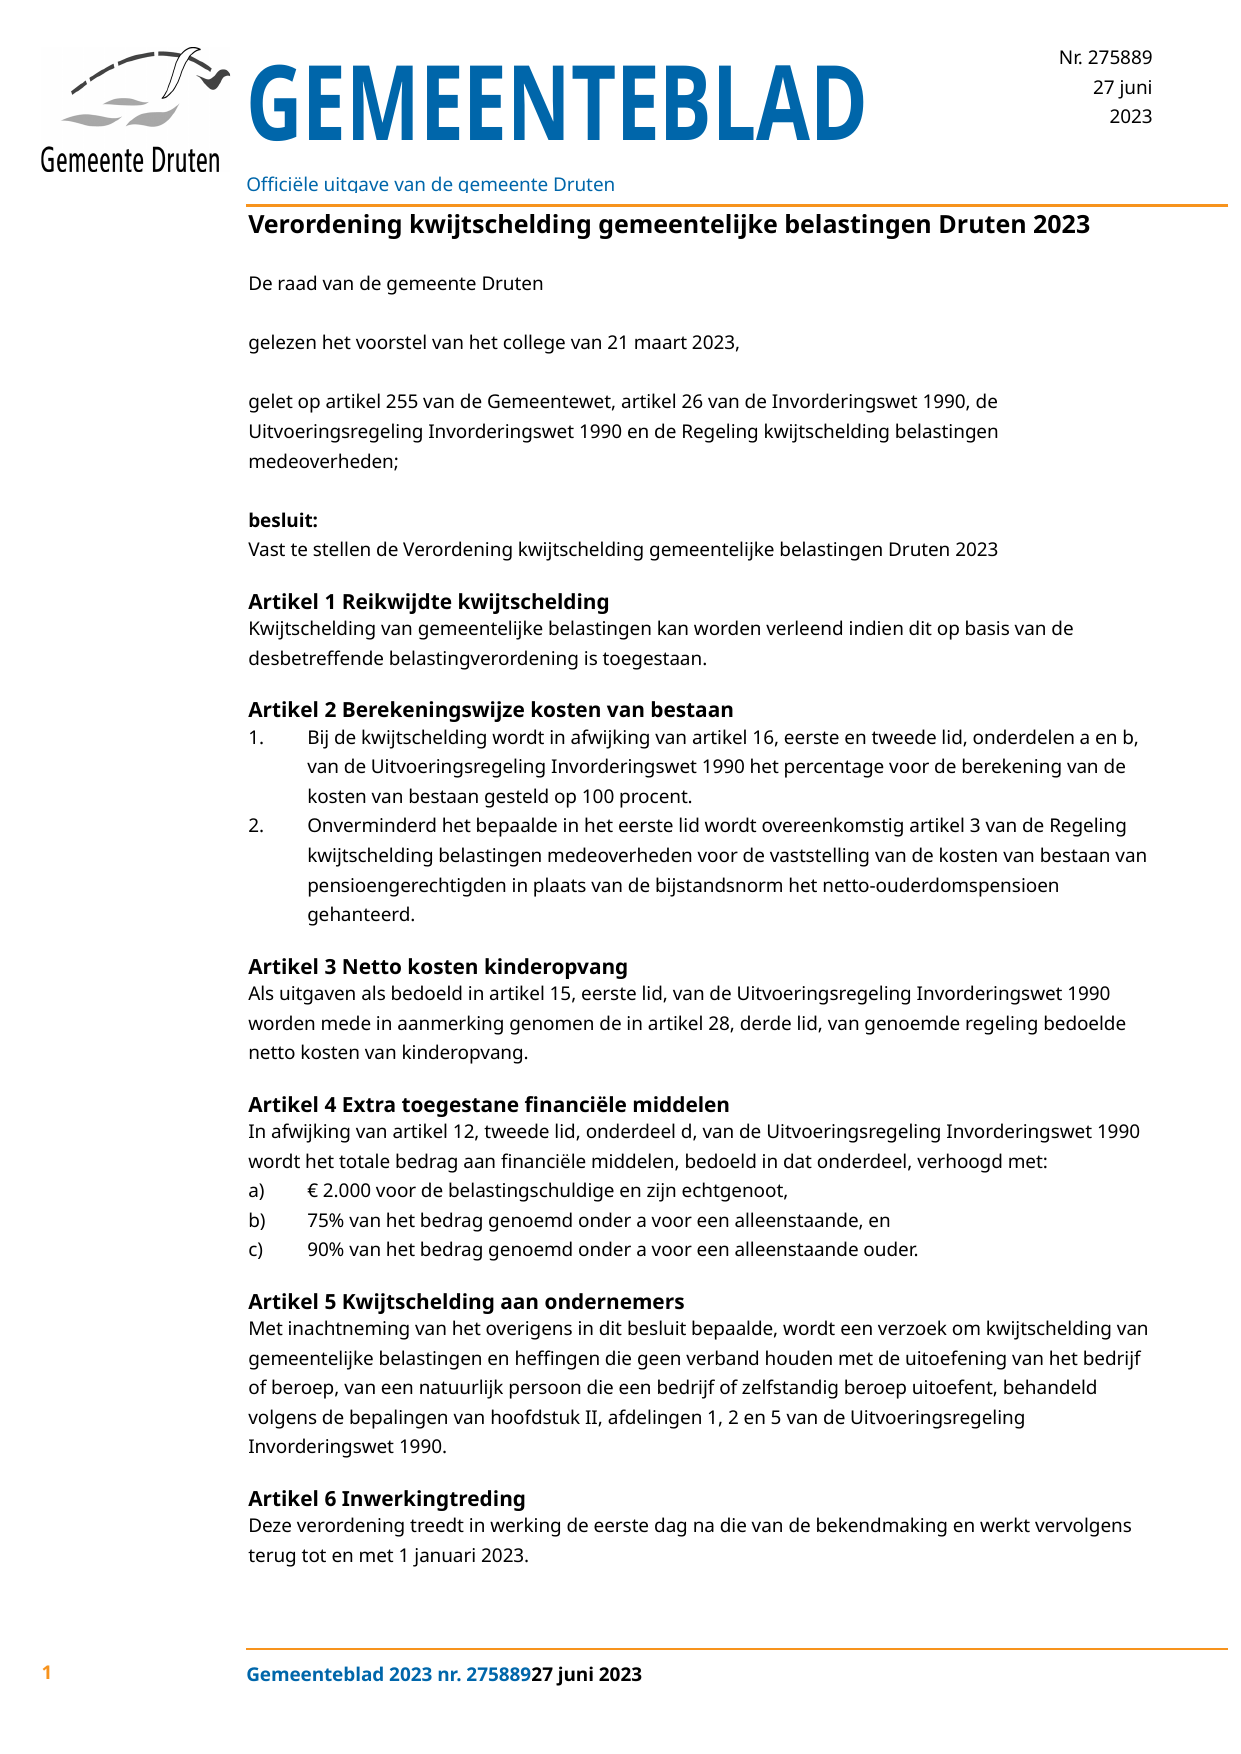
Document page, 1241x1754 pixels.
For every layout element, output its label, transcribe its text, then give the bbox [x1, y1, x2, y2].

text Als uitgaven als bedoeld in artikel 15, eerste lid, van de Uitvoeringsregeling Invorderingswet 1990 worden mede in aanmerking genomen de in artikel 28, derde lid, van genoemde regeling bedoelde netto kosten van kinderopvang. [248, 980, 1152, 1065]
list Onverminderd het bepaalde in het eerste lid wordt overeenkomstig artikel 3 van de Regeling kwijtschelding belastingen medeoverheden voor de vaststelling van de kosten van bestaan van pensioengerechtigden in plaats van de bijstandsnorm het netto-ouderdomspensioen gehanteerd. [248, 813, 1152, 927]
text Deze verordening treedt in werking de eerste dag na die van de bekendmaking en werkt vervolgens terug tot en met 1 januari 2023. [248, 1513, 1152, 1568]
text Artikel 5 Kwijtschelding aan ondernemers [248, 1287, 1152, 1315]
text besluit: [248, 507, 1152, 533]
text gelet op artikel 255 van de Gemeentewet, artikel 26 van de Invorderingswet 1990, de Uitvoeringsregeling Invorderingswet 1990 en de Regeling kwijtschelding belastingen medeoverheden; [248, 389, 1152, 473]
text Artikel 2 Berekeningswijze kosten van bestaan [248, 695, 1152, 724]
text De raad van de gemeente Druten [248, 270, 1152, 296]
text In afwijking van artikel 12, tweede lid, onderdeel d, van de Uitvoeringsregeling Invorderingswet 1990 wordt het totale bedrag aan financiële middelen, bedoeld in dat onderdeel, verhoogd met: [248, 1118, 1152, 1173]
text Met inachtneming van het overigens in dit besluit bepaalde, wordt een verzoek om kwijtschelding van gemeentelijke belastingen en heffingen die geen verband houden met de uitoefening van het bedrijf of beroep, van een natuurlijk persoon die een bedrijf of zelfstandig beroep uitoefent, behandeld volgens de bepalingen van hoofdstuk II, afdelingen 1, 2 en 5 van de Uitvoeringsregeling Invorderingswet 1990. [248, 1315, 1152, 1459]
text gelezen het voorstel van het college van 21 maart 2023, [248, 329, 1152, 355]
text Artikel 1 Reikwijdte kwijtschelding [248, 587, 1152, 615]
list 75% van het bedrag genoemd onder a voor een alleenstaande, en [248, 1207, 1152, 1233]
text Artikel 4 Extra toegestane financiële middelen [248, 1090, 1152, 1118]
list € 2.000 voor de belastingschuldige en zijn echtgenoot, [248, 1177, 1152, 1203]
list Bij de kwijtschelding wordt in afwijking van artikel 16, eerste en tweede lid, onderdelen a en b, van de Uitvoeringsregeling Invorderingswet 1990 het percentage voor de berekening van de kosten van bestaan gesteld op 100 procent. [248, 724, 1152, 809]
text Kwijtschelding van gemeentelijke belastingen kan worden verleend indien dit op basis van de desbetreffende belastingverordening is toegestaan. [248, 615, 1152, 671]
text Vast te stellen de Verordening kwijtschelding gemeentelijke belastingen Druten 2023 [248, 537, 1152, 562]
list 90% van het bedrag genoemd onder a voor een alleenstaande ouder. [248, 1237, 1152, 1262]
text Artikel 3 Netto kosten kinderopvang [248, 952, 1152, 980]
picture [41, 47, 231, 172]
text Artikel 6 Inwerkingtreding [248, 1484, 1152, 1513]
text Verordening kwijtschelding gemeentelijke belastingen Druten 2023 [248, 207, 1152, 241]
